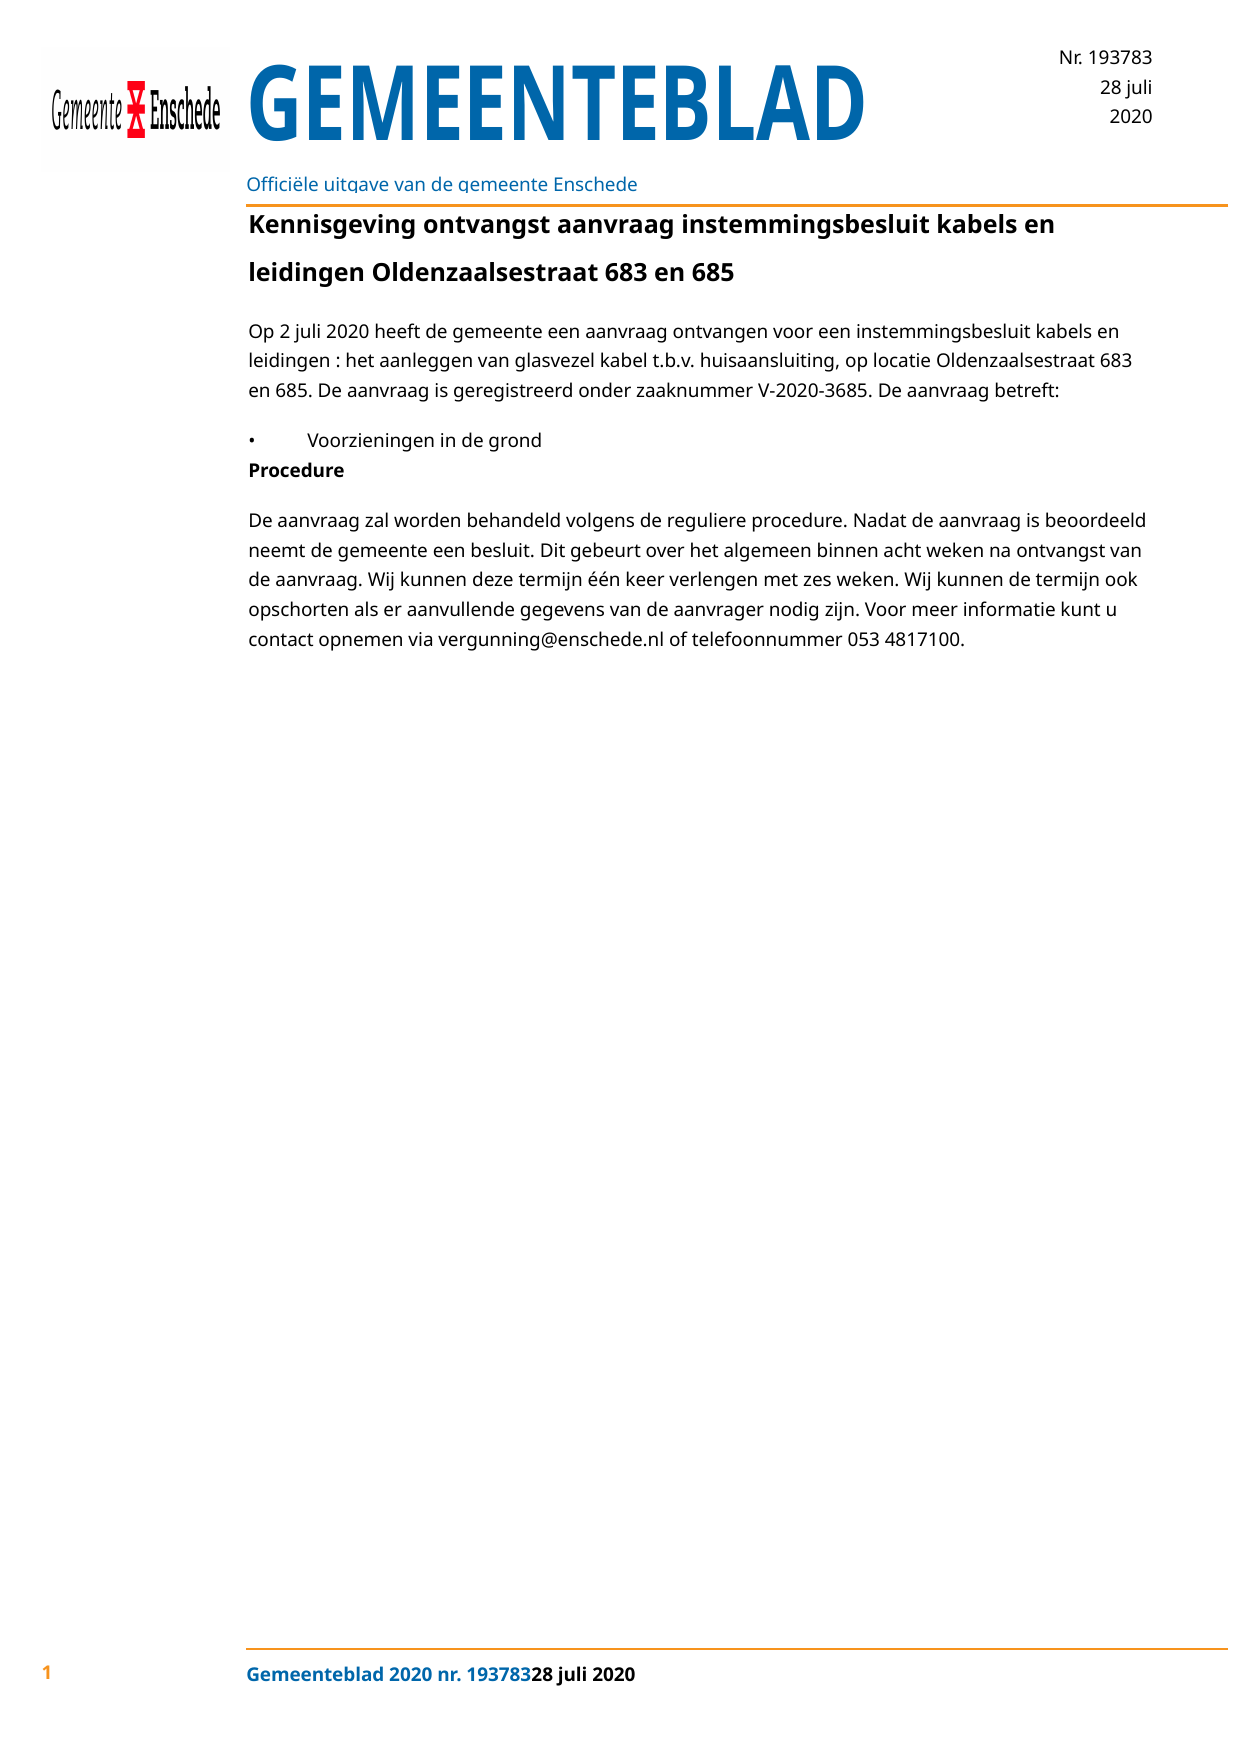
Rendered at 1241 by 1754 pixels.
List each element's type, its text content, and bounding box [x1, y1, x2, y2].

text Op 2 juli 2020 heeft de gemeente een aanvraag ontvangen voor een instemmingsbesluit kabels en leidingen : het aanleggen van glasvezel kabel t.b.v. huisaansluiting, op locatie Oldenzaalsestraat 683 en 685. De aanvraag is geregistreerd onder zaaknummer V-2020-3685. De aanvraag betreft: [248, 318, 1152, 403]
text De aanvraag zal worden behandeld volgens de reguliere procedure. Nadat de aanvraag is beoordeeld neemt de gemeente een besluit. Dit gebeurt over het algemeen binnen acht weken na ontvangst van de aanvraag. Wij kunnen deze termijn één keer verlengen met zes weken. Wij kunnen de termijn ook opschorten als er aanvullende gegevens van de aanvrager nodig zijn. Voor meer informatie kunt u contact opnemen via vergunning@enschede.nl of telefoonnummer 053 4817100. [248, 507, 1152, 652]
list Voorzieningen in de grond [248, 427, 1152, 453]
text Kennisgeving ontvangst aanvraag instemmingsbesluit kabels en leidingen Oldenzaalsestraat 683 en 685 [248, 207, 1152, 288]
text Procedure [248, 457, 1152, 483]
picture [41, 47, 231, 172]
